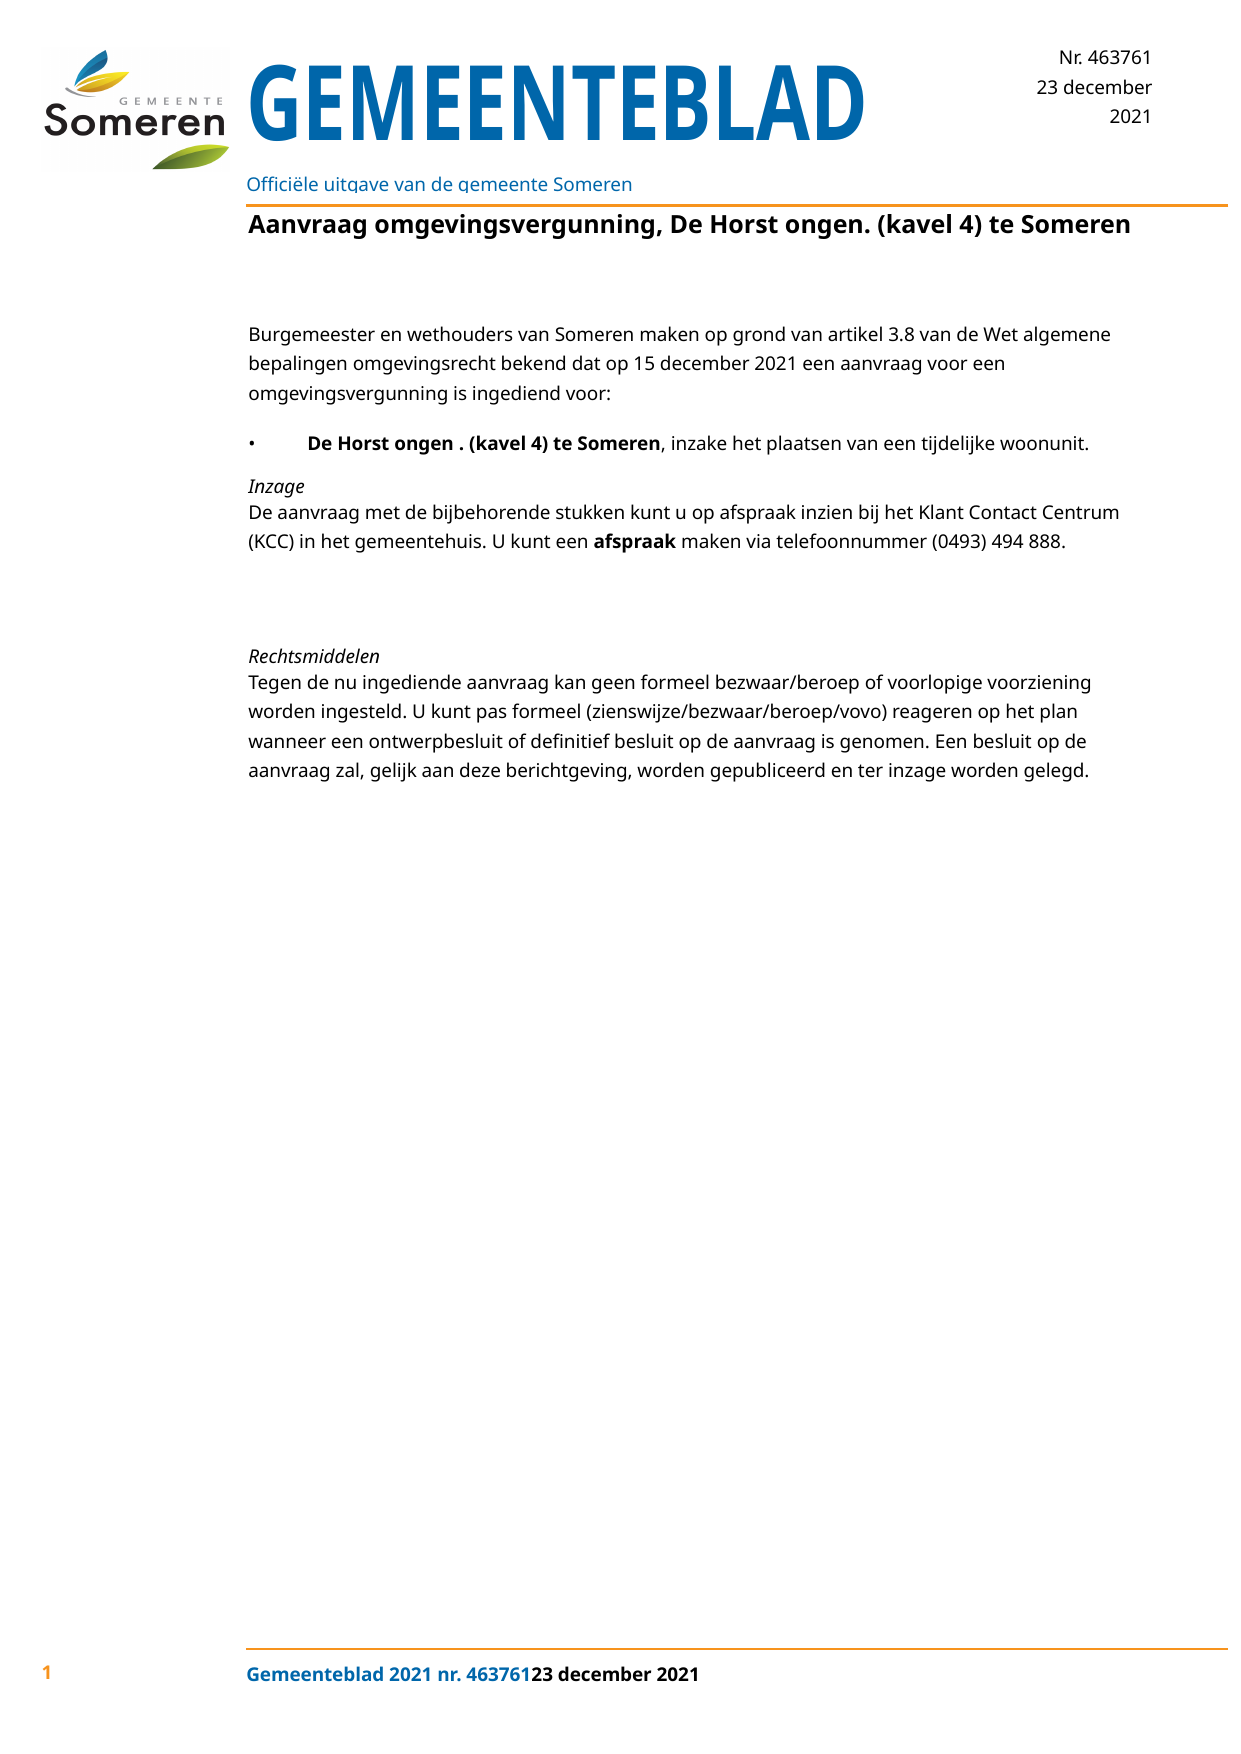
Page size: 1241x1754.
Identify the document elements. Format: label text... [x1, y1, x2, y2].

text Tegen de nu ingediende aanvraag kan geen formeel bezwaar/beroep of voorlopige voorziening worden ingesteld. U kunt pas formeel (zienswijze/bezwaar/beroep/vovo) reageren op het plan wanneer een ontwerpbesluit of definitief besluit op de aanvraag is genomen. Een besluit op de aanvraag zal, gelijk aan deze berichtgeving, worden gepubliceerd en ter inzage worden gelegd. [248, 669, 1152, 783]
text Burgemeester en wethouders van Someren maken op grond van artikel 3.8 van de Wet algemene bepalingen omgevingsrecht bekend dat op 15 december 2021 een aanvraag voor een omgevingsvergunning is ingediend voor: [248, 321, 1152, 406]
text Aanvraag omgevingsvergunning, De Horst ongen. (kavel 4) te Someren [248, 207, 1152, 241]
text Inzage [248, 473, 1152, 499]
picture [41, 47, 231, 172]
text De aanvraag met de bijbehorende stukken kunt u op afspraak inzien bij het Klant Contact Centrum (KCC) in het gemeentehuis. U kunt een afspraak maken via telefoonnummer (0493) 494 888. [248, 499, 1152, 554]
text Rechtsmiddelen [248, 643, 1152, 669]
list De Horst ongen . (kavel 4) te Someren, inzake het plaatsen van een tijdelijke woonunit. [248, 430, 1152, 456]
